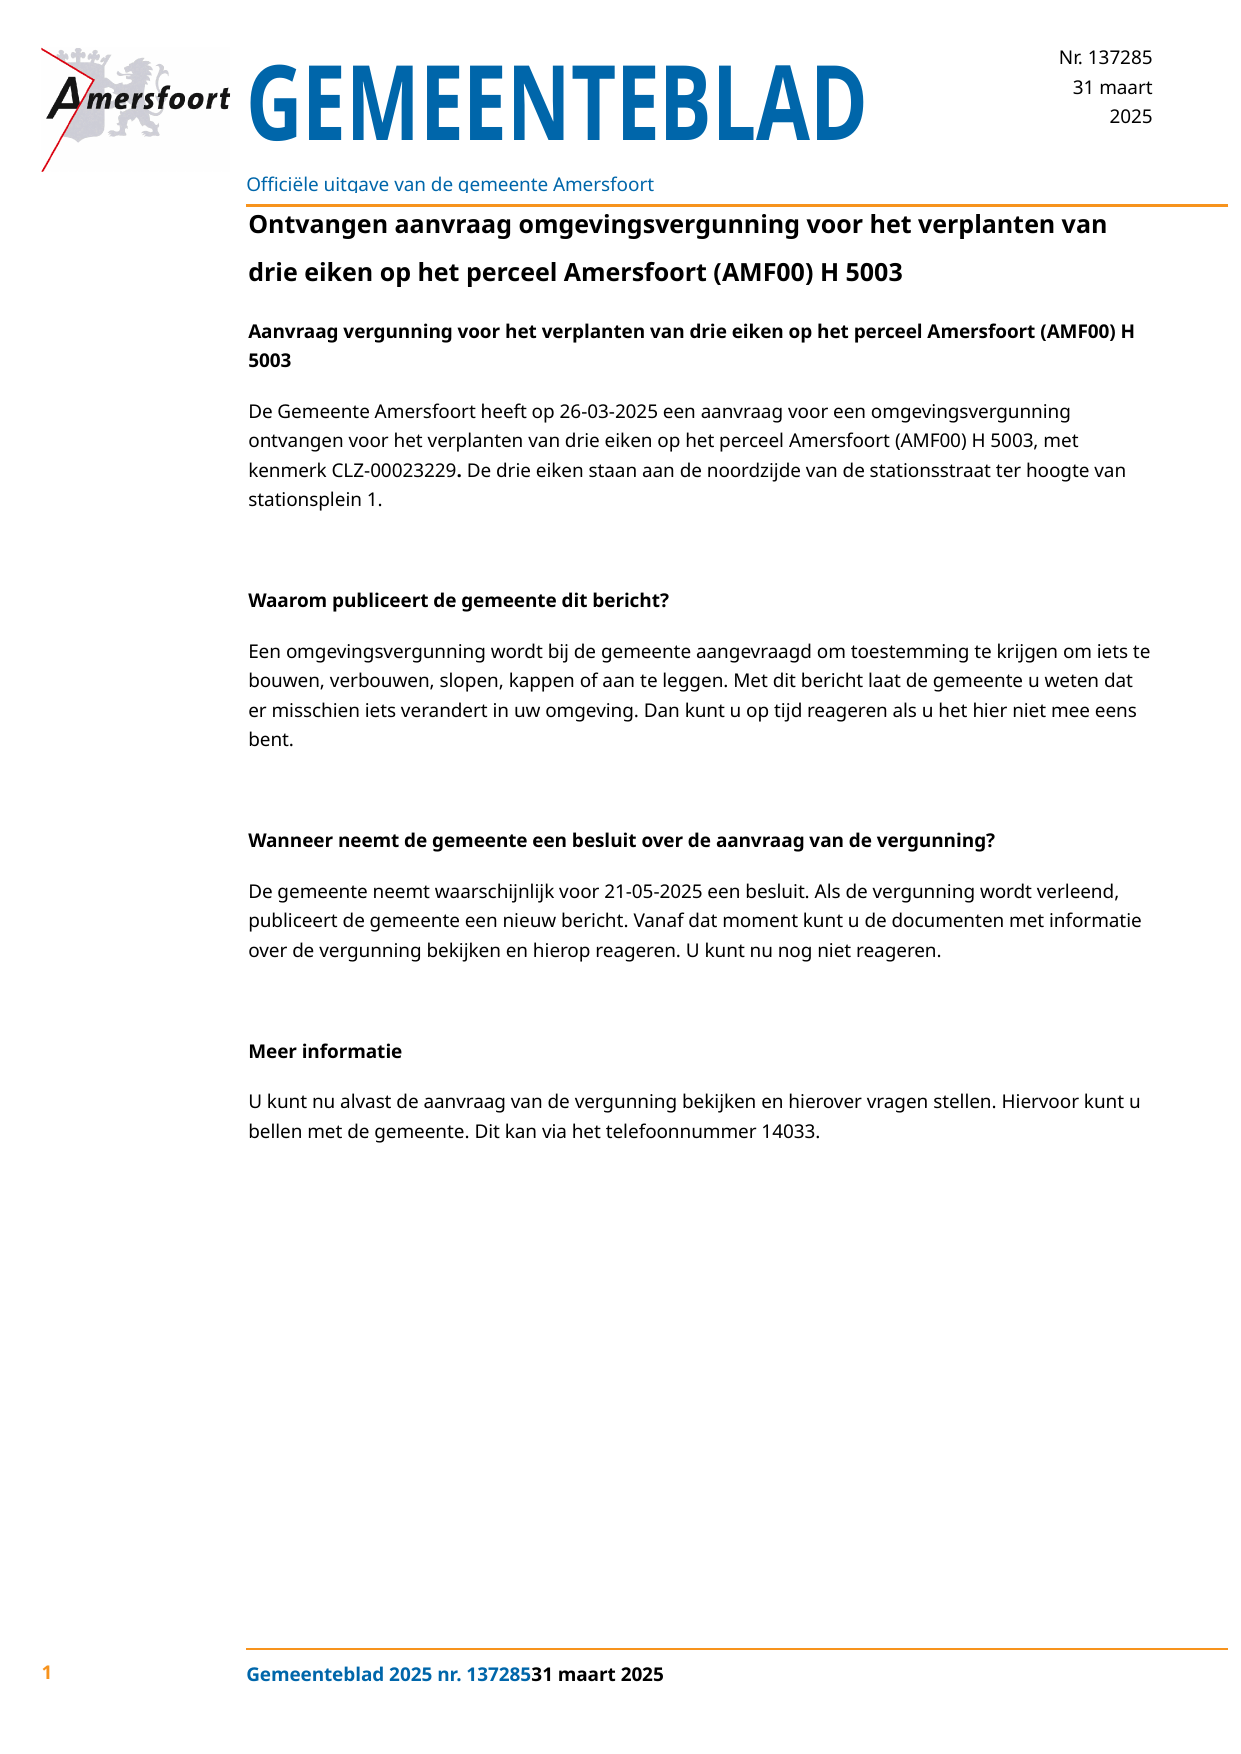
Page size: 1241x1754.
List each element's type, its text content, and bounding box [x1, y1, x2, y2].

text Waarom publiceert de gemeente dit bericht? [248, 587, 1152, 613]
text De Gemeente Amersfoort heeft op 26-03-2025 een aanvraag voor een omgevingsvergunning ontvangen voor het verplanten van drie eiken op het perceel Amersfoort (AMF00) H 5003, met kenmerk CLZ-00023229. De drie eiken staan aan de noordzijde van de stationsstraat ter hoogte van stationsplein 1. [248, 398, 1152, 512]
text De gemeente neemt waarschijnlijk voor 21-05-2025 een besluit. Als de vergunning wordt verleend, publiceert de gemeente een nieuw bericht. Vanaf dat moment kunt u de documenten met informatie over de vergunning bekijken en hierop reageren. U kunt nu nog niet reageren. [248, 878, 1152, 963]
text Wanneer neemt de gemeente een besluit over de aanvraag van de vergunning? [248, 827, 1152, 853]
text Ontvangen aanvraag omgevingsvergunning voor het verplanten van drie eiken op het perceel Amersfoort (AMF00) H 5003 [248, 207, 1152, 288]
text Aanvraag vergunning voor het verplanten van drie eiken op het perceel Amersfoort (AMF00) H 5003 [248, 318, 1152, 373]
text U kunt nu alvast de aanvraag van de vergunning bekijken en hierover vragen stellen. Hiervoor kunt u bellen met de gemeente. Dit kan via het telefoonnummer 14033. [248, 1088, 1152, 1144]
text Meer informatie [248, 1038, 1152, 1064]
text Een omgevingsvergunning wordt bij de gemeente aangevraagd om toestemming te krijgen om iets te bouwen, verbouwen, slopen, kappen of aan te leggen. Met dit bericht laat de gemeente u weten dat er misschien iets verandert in uw omgeving. Dan kunt u op tijd reageren als u het hier niet mee eens bent. [248, 638, 1152, 752]
picture [41, 47, 231, 172]
